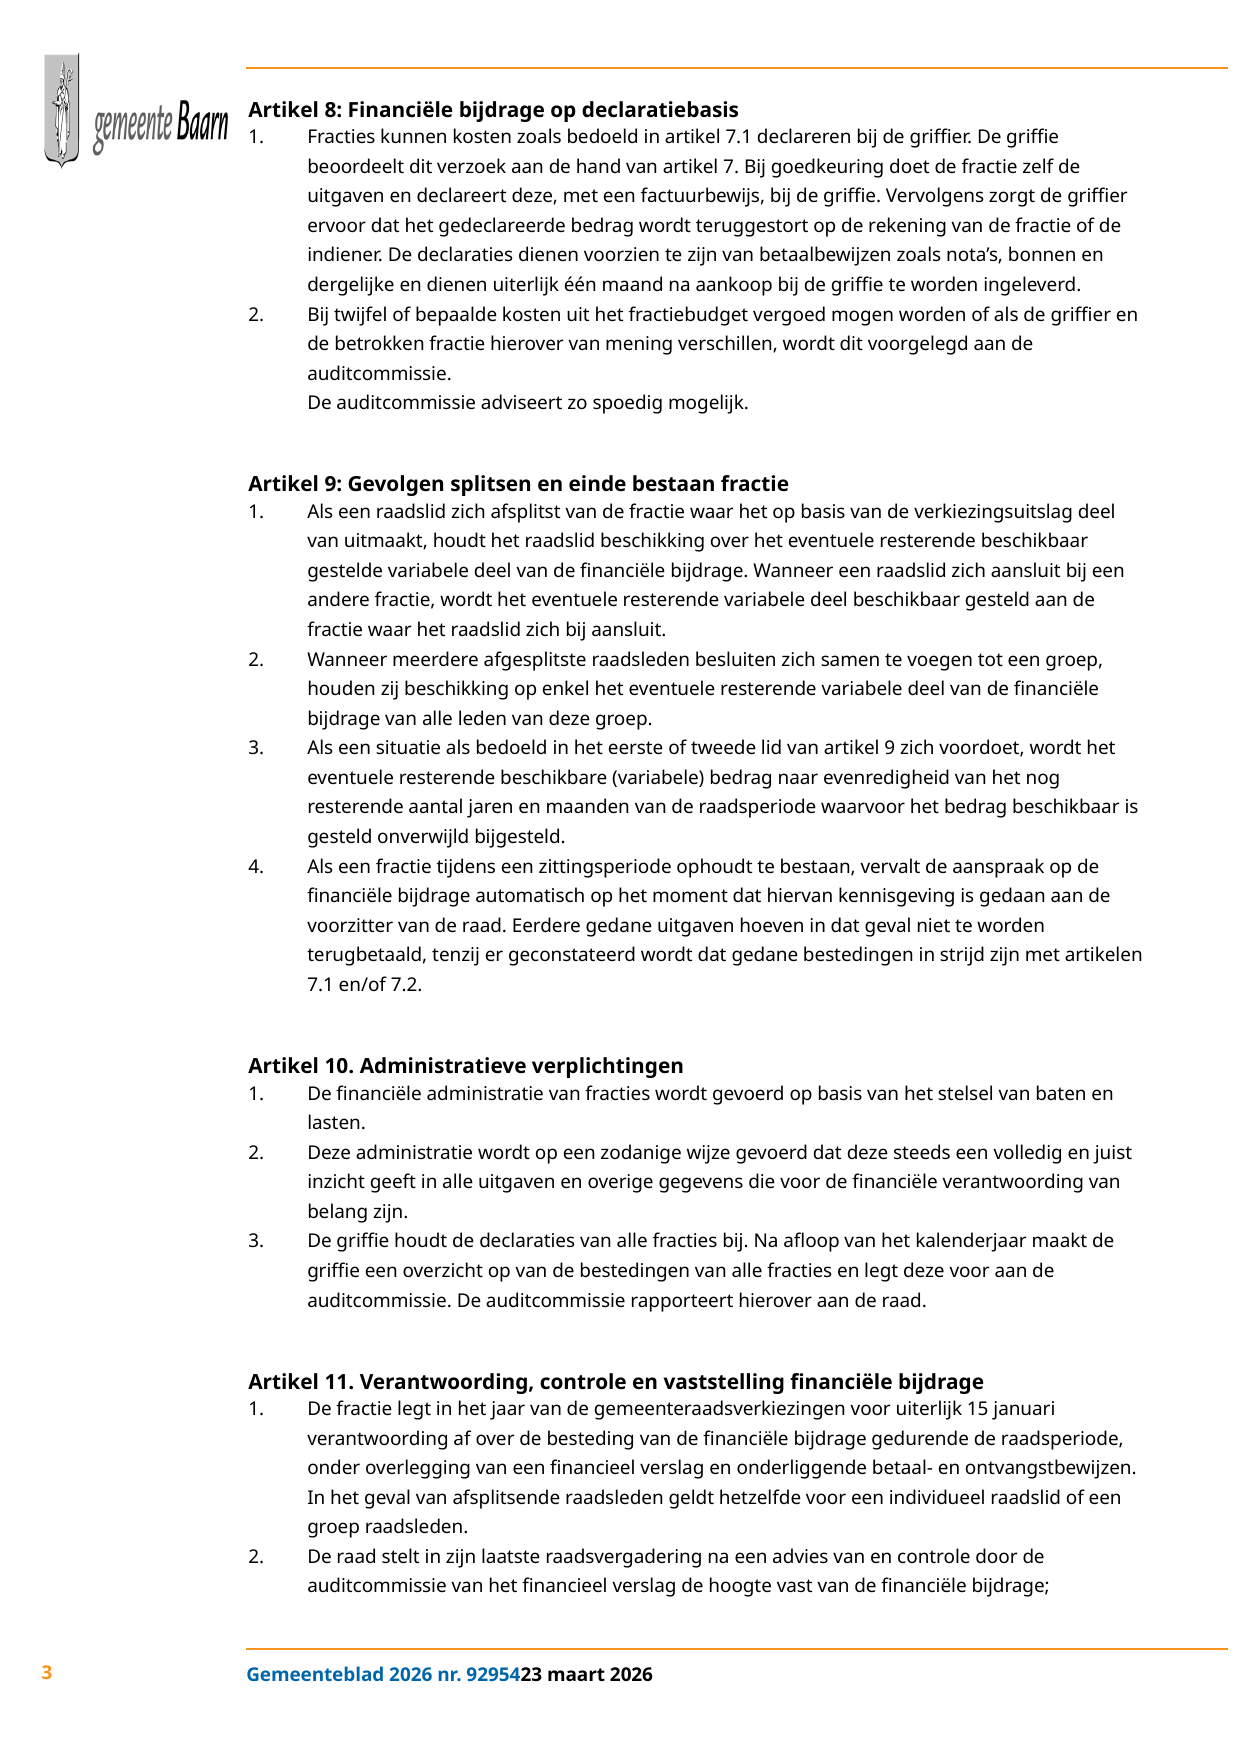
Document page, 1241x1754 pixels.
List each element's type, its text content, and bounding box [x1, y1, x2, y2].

list Wanneer meerdere afgesplitste raadsleden besluiten zich samen te voegen tot een groep, houden zij beschikking op enkel het eventuele resterende variabele deel van de financiële bijdrage van alle leden van deze groep. [248, 646, 1152, 731]
text Artikel 11. Verantwoording, controle en vaststelling financiële bijdrage [248, 1367, 1152, 1395]
list De griffie houdt de declaraties van alle fracties bij. Na afloop van het kalenderjaar maakt de griffie een overzicht op van de bestedingen van alle fracties en legt deze voor aan de auditcommissie. De auditcommissie rapporteert hierover aan de raad. [248, 1228, 1152, 1312]
text Artikel 8: Financiële bijdrage op declaratiebasis [248, 95, 1152, 123]
list Bij twijfel of bepaalde kosten uit het fractiebudget vergoed mogen worden of als de griffier en de betrokken fractie hierover van mening verschillen, wordt dit voorgelegd aan de auditcommissie. [248, 301, 1152, 386]
list De fractie legt in het jaar van de gemeenteraadsverkiezingen voor uiterlijk 15 januari verantwoording af over de besteding van de financiële bijdrage gedurende de raadsperiode, onder overlegging van een financieel verslag en onderliggende betaal- en ontvangstbewijzen. In het geval van afsplitsende raadsleden geldt hetzelfde voor een individueel raadslid of een groep raadsleden. [248, 1395, 1152, 1539]
list Als een raadslid zich afsplitst van de fractie waar het op basis van de verkiezingsuitslag deel van uitmaakt, houdt het raadslid beschikking over het eventuele resterende beschikbaar gestelde variabele deel van de financiële bijdrage. Wanneer een raadslid zich aansluit bij een andere fractie, wordt het eventuele resterende variabele deel beschikbaar gesteld aan de fractie waar het raadslid zich bij aansluit. [248, 498, 1152, 642]
picture [41, 47, 231, 172]
text Artikel 10. Administratieve verplichtingen [248, 1051, 1152, 1080]
list De raad stelt in zijn laatste raadsvergadering na een advies van en controle door de auditcommissie van het financieel verslag de hoogte vast van de financiële bijdrage; [248, 1543, 1152, 1598]
list De auditcommissie adviseert zo spoedig mogelijk. [248, 389, 1152, 415]
list Als een situatie als bedoeld in het eerste of tweede lid van artikel 9 zich voordoet, wordt het eventuele resterende beschikbare (variabele) bedrag naar evenredigheid van het nog resterende aantal jaren en maanden van de raadsperiode waarvoor het bedrag beschikbaar is gesteld onverwijld bijgesteld. [248, 734, 1152, 849]
list Fracties kunnen kosten zoals bedoeld in artikel 7.1 declareren bij de griffier. De griffie beoordeelt dit verzoek aan de hand van artikel 7. Bij goedkeuring doet de fractie zelf de uitgaven en declareert deze, met een factuurbewijs, bij de griffie. Vervolgens zorgt de griffier ervoor dat het gedeclareerde bedrag wordt teruggestort op de rekening van de fractie of de indiener. De declaraties dienen voorzien te zijn van betaalbewijzen zoals nota’s, bonnen en dergelijke en dienen uiterlijk één maand na aankoop bij de griffie te worden ingeleverd. [248, 123, 1152, 297]
text Artikel 9: Gevolgen splitsen en einde bestaan fractie [248, 469, 1152, 498]
list Als een fractie tijdens een zittingsperiode ophoudt te bestaan, vervalt de aanspraak op de financiële bijdrage automatisch op het moment dat hiervan kennisgeving is gedaan aan de voorzitter van de raad. Eerdere gedane uitgaven hoeven in dat geval niet te worden terugbetaald, tenzij er geconstateerd wordt dat gedane bestedingen in strijd zijn met artikelen 7.1 en/of 7.2. [248, 853, 1152, 997]
list De financiële administratie van fracties wordt gevoerd op basis van het stelsel van baten en lasten. [248, 1080, 1152, 1135]
list Deze administratie wordt op een zodanige wijze gevoerd dat deze steeds een volledig en juist inzicht geeft in alle uitgaven en overige gegevens die voor de financiële verantwoording van belang zijn. [248, 1139, 1152, 1224]
